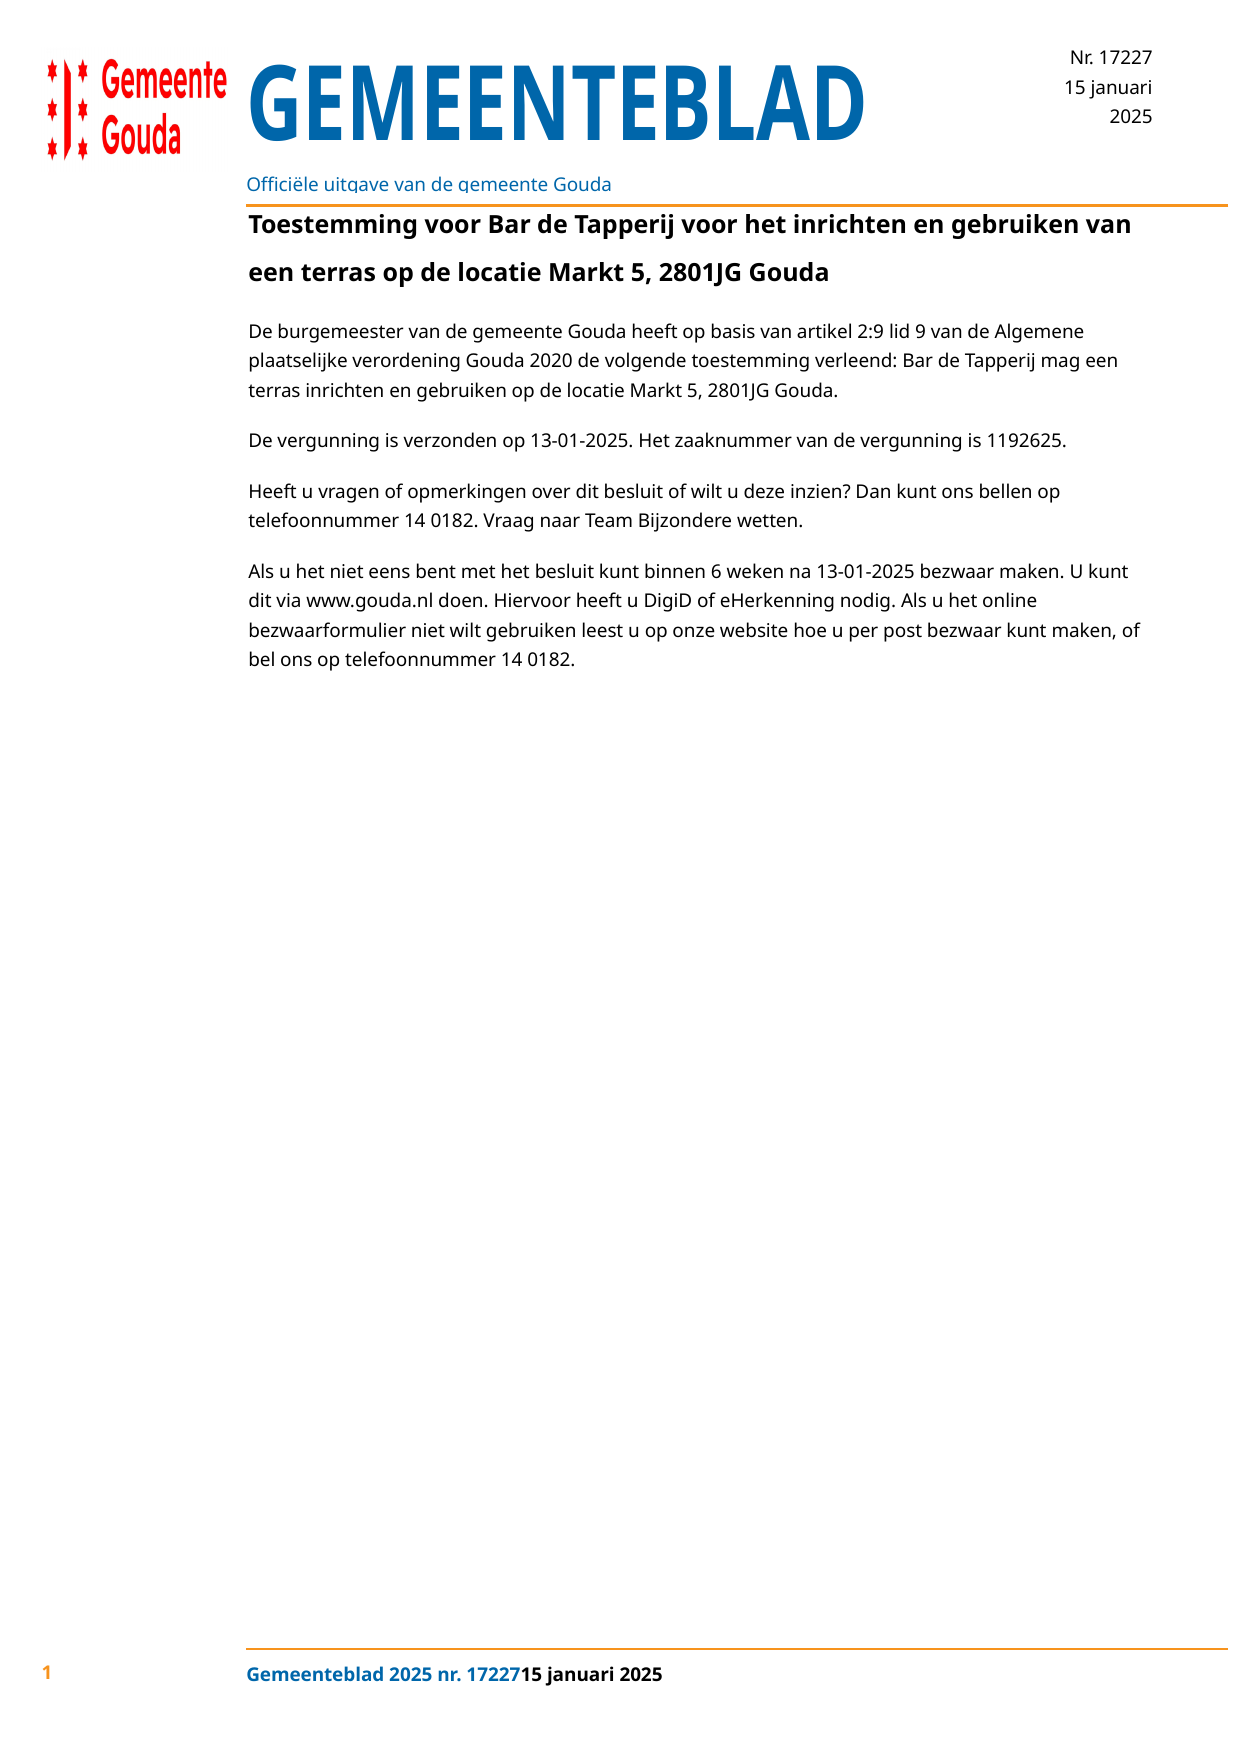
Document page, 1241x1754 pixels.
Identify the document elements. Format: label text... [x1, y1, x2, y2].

text De burgemeester van de gemeente Gouda heeft op basis van artikel 2:9 lid 9 van de Algemene plaatselijke verordening Gouda 2020 de volgende toestemming verleend: Bar de Tapperij mag een terras inrichten en gebruiken op de locatie Markt 5, 2801JG Gouda. [248, 318, 1152, 403]
text De vergunning is verzonden op 13-01-2025. Het zaaknummer van de vergunning is 1192625. [248, 427, 1152, 453]
text Toestemming voor Bar de Tapperij voor het inrichten en gebruiken van een terras op de locatie Markt 5, 2801JG Gouda [248, 207, 1152, 288]
text Als u het niet eens bent met het besluit kunt binnen 6 weken na 13-01-2025 bezwaar maken. U kunt dit via www.gouda.nl doen. Hiervoor heeft u DigiD of eHerkenning nodig. Als u het online bezwaarformulier niet wilt gebruiken leest u op onze website hoe u per post bezwaar kunt maken, of bel ons op telefoonnummer 14 0182. [248, 558, 1152, 672]
picture [41, 47, 231, 172]
text Heeft u vragen of opmerkingen over dit besluit of wilt u deze inzien? Dan kunt ons bellen op telefoonnummer 14 0182. Vraag naar Team Bijzondere wetten. [248, 478, 1152, 533]
